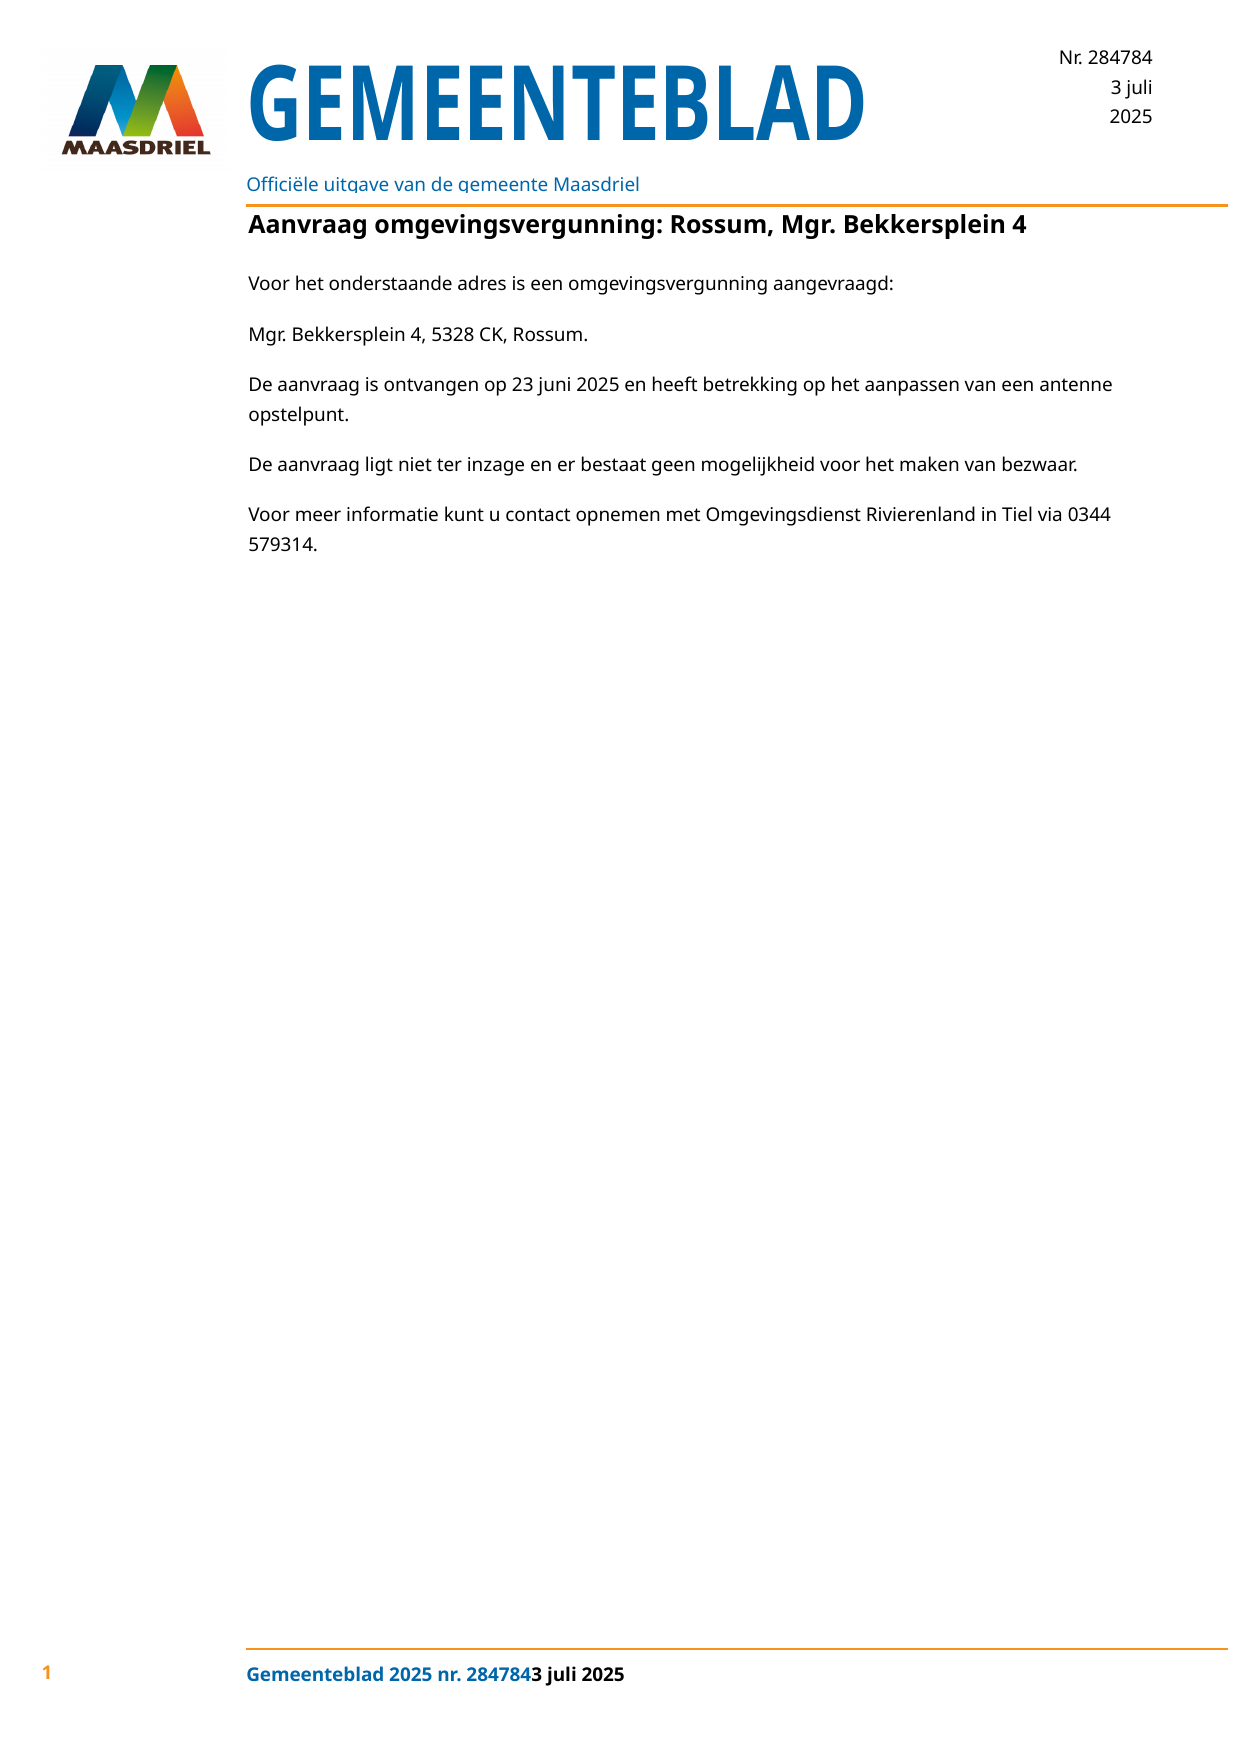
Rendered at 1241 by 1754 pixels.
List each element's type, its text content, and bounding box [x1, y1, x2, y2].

text Voor meer informatie kunt u contact opnemen met Omgevingsdienst Rivierenland in Tiel via 0344 579314. [248, 502, 1152, 557]
text De aanvraag is ontvangen op 23 juni 2025 en heeft betrekking op het aanpassen van een antenne opstelpunt. [248, 371, 1152, 426]
text Mgr. Bekkersplein 4, 5328 CK, Rossum. [248, 321, 1152, 346]
picture [41, 47, 231, 172]
text De aanvraag ligt niet ter inzage en er bestaat geen mogelijkheid voor het maken van bezwaar. [248, 451, 1152, 477]
text Aanvraag omgevingsvergunning: Rossum, Mgr. Bekkersplein 4 [248, 207, 1152, 241]
text Voor het onderstaande adres is een omgevingsvergunning aangevraagd: [248, 270, 1152, 296]
